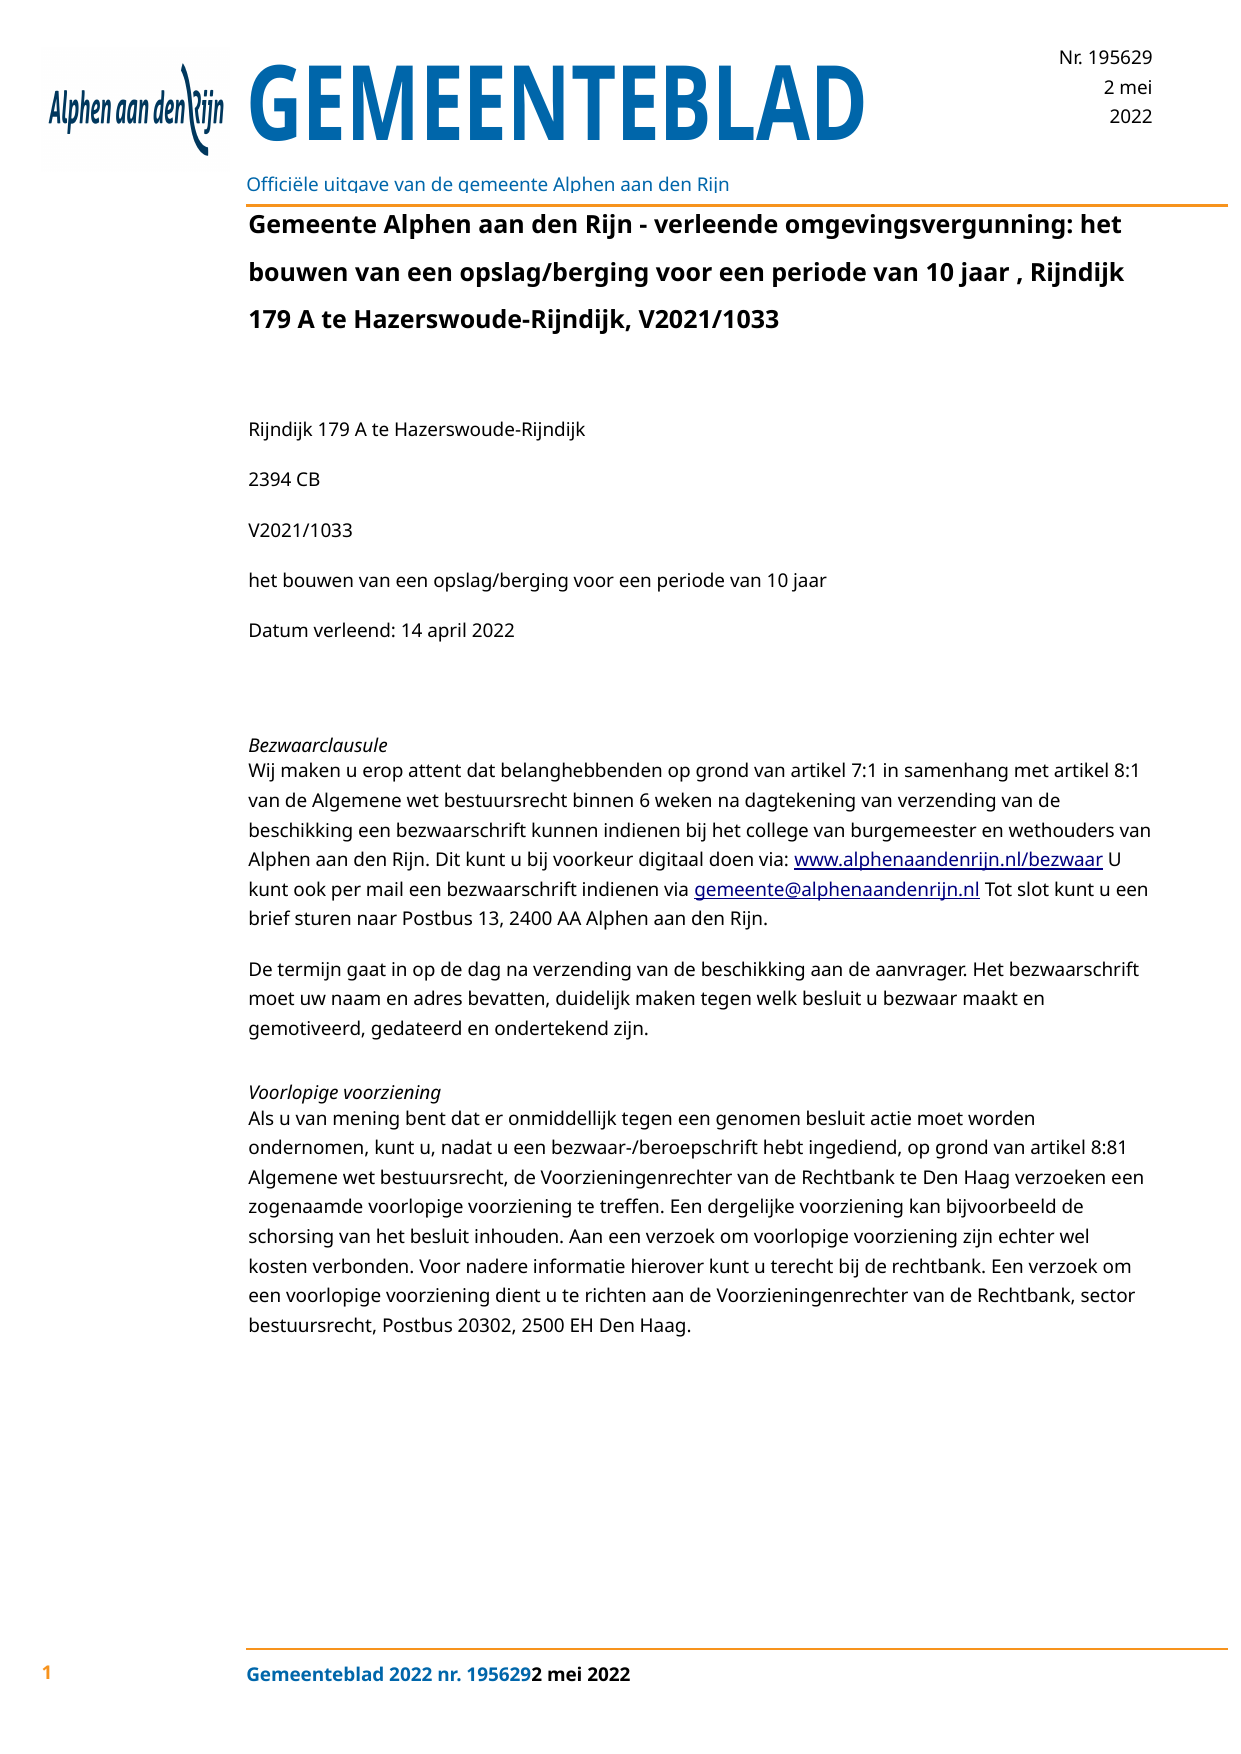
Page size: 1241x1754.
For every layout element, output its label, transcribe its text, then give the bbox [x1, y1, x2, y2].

text De termijn gaat in op de dag na verzending van de beschikking aan de aanvrager. Het bezwaarschrift moet uw naam en adres bevatten, duidelijk maken tegen welk besluit u bezwaar maakt en gemotiveerd, gedateerd en ondertekend zijn. [248, 956, 1152, 1041]
picture [41, 47, 231, 172]
text Wij maken u erop attent dat belanghebbenden op grond van artikel 7:1 in samenhang met artikel 8:1 van de Algemene wet bestuursrecht binnen 6 weken na dagtekening van verzending van de beschikking een bezwaarschrift kunnen indienen bij het college van burgemeester en wethouders van Alphen aan den Rijn. Dit kunt u bij voorkeur digitaal doen via: www.alphenaandenrijn.nl/bezwaar U kunt ook per mail een bezwaarschrift indienen via gemeente@alphenaandenrijn.nl Tot slot kunt u een brief sturen naar Postbus 13, 2400 AA Alphen aan den Rijn. [248, 758, 1152, 931]
text Voorlopige voorziening [248, 1079, 1152, 1105]
text Als u van mening bent dat er onmiddellijk tegen een genomen besluit actie moet worden ondernomen, kunt u, nadat u een bezwaar-/beroepschrift hebt ingediend, op grond van artikel 8:81 Algemene wet bestuursrecht, de Voorzieningenrechter van de Rechtbank te Den Haag verzoeken een zogenaamde voorlopige voorziening te treffen. Een dergelijke voorziening kan bijvoorbeeld de schorsing van het besluit inhouden. Aan een verzoek om voorlopige voorziening zijn echter wel kosten verbonden. Voor nadere informatie hierover kunt u terecht bij de rechtbank. Een verzoek om een voorlopige voorziening dient u te richten aan de Voorzieningenrechter van de Rechtbank, sector bestuursrecht, Postbus 20302, 2500 EH Den Haag. [248, 1105, 1152, 1338]
text Bezwaarclausule [248, 732, 1152, 758]
text Datum verleend: 14 april 2022 [248, 618, 1152, 643]
text Gemeente Alphen aan den Rijn - verleende omgevingsvergunning: het bouwen van een opslag/berging voor een periode van 10 jaar , Rijndijk 179 A te Hazerswoude-Rijndijk, V2021/1033 [248, 207, 1152, 336]
text 2394 CB [248, 466, 1152, 492]
text Rijndijk 179 A te Hazerswoude-Rijndijk [248, 416, 1152, 442]
text het bouwen van een opslag/berging voor een periode van 10 jaar [248, 567, 1152, 593]
text V2021/1033 [248, 517, 1152, 542]
